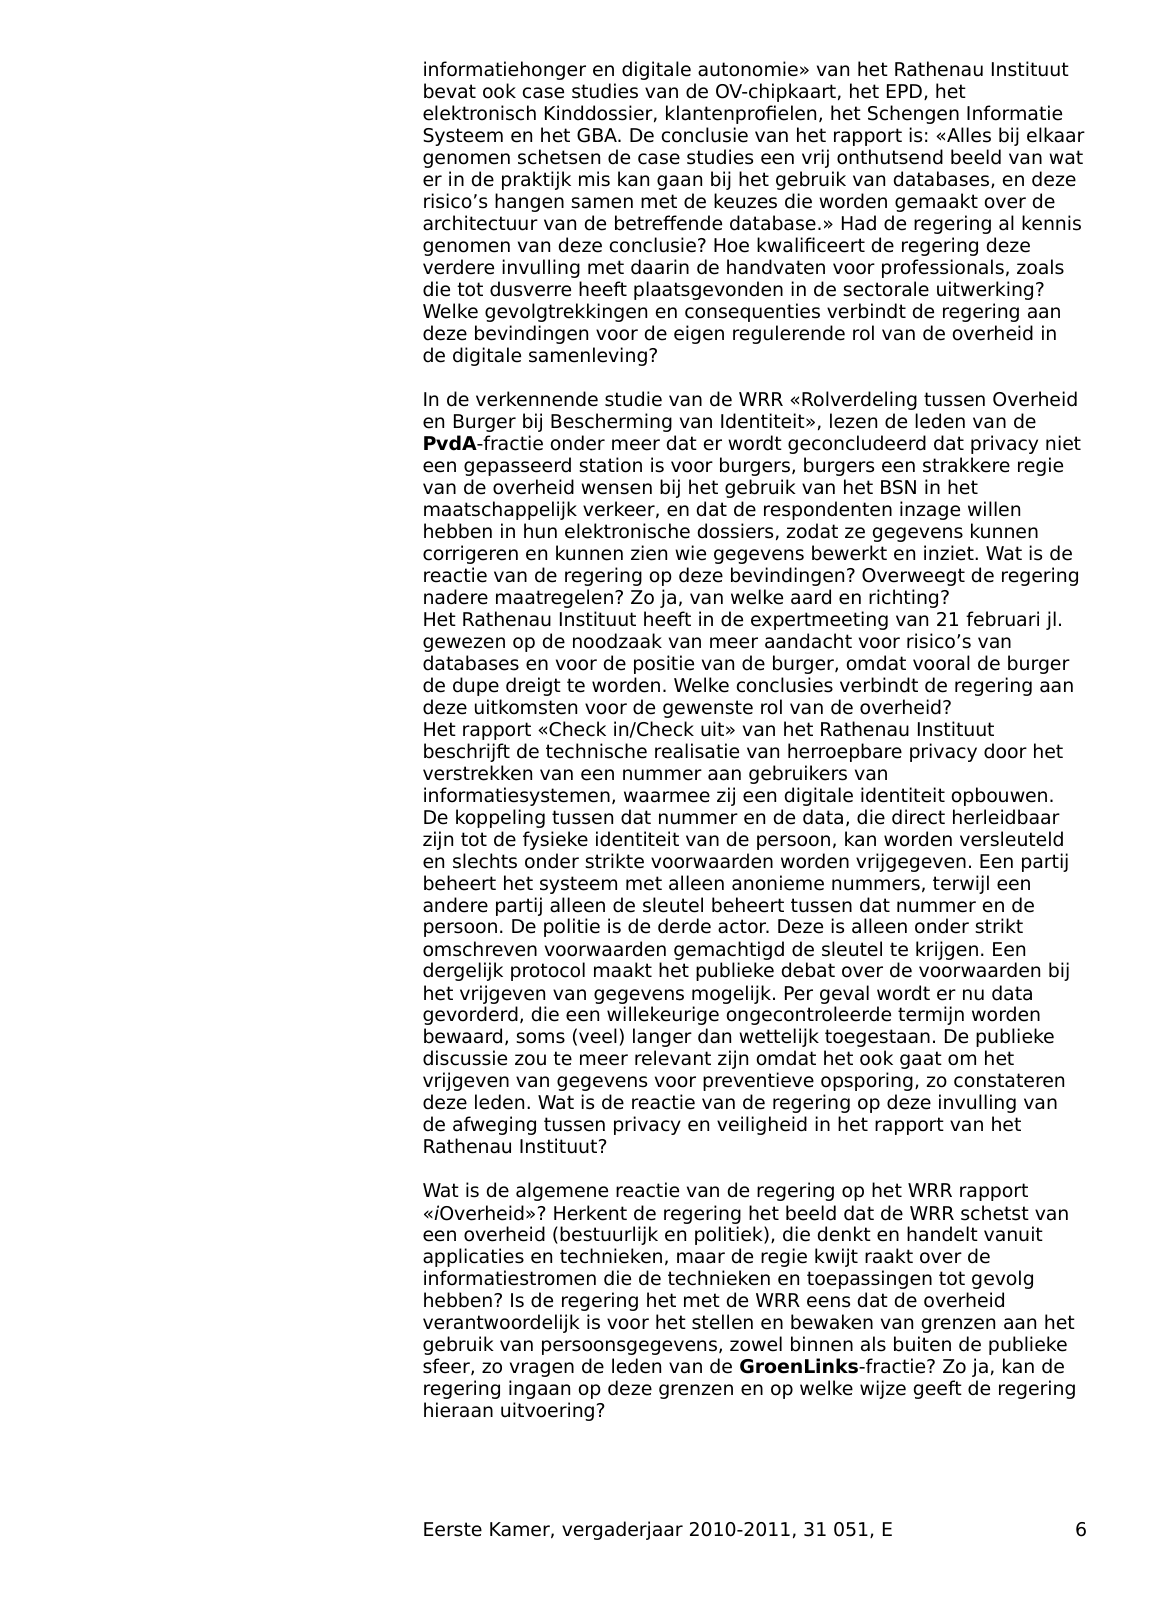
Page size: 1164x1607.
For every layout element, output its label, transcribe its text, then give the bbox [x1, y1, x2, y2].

text Het Rathenau Instituut heeft in de expertmeeting van 21 februari jl. gewezen op de noodzaak van meer aandacht voor risico’s van databases en voor de positie van de burger, omdat vooral de burger de dupe dreigt te worden. Welke conclusies verbindt de regering aan deze uitkomsten voor de gewenste rol van de overheid? [422, 609, 1087, 719]
text In de verkennende studie van de WRR «Rolverdeling tussen Overheid en Burger bij Bescherming van Identiteit», lezen de leden van de PvdA-fractie onder meer dat er wordt geconcludeerd dat privacy niet een gepasseerd station is voor burgers, burgers een strakkere regie van de overheid wensen bij het gebruik van het BSN in het maatschappelijk verkeer, en dat de respondenten inzage willen hebben in hun elektronische dossiers, zodat ze gegevens kunnen corrigeren en kunnen zien wie gegevens bewerkt en inziet. Wat is de reactie van de regering op deze bevindingen? Overweegt de regering nadere maatregelen? Zo ja, van welke aard en richting? [422, 389, 1087, 609]
text Wat is de algemene reactie van de regering op het WRR rapport «iOverheid»? Herkent de regering het beeld dat de WRR schetst van een overheid (bestuurlijk en politiek), die denkt en handelt vanuit applicaties en technieken, maar de regie kwijt raakt over de informatiestromen die de technieken en toepassingen tot gevolg hebben? Is de regering het met de WRR eens dat de overheid verantwoordelijk is voor het stellen en bewaken van grenzen aan het gebruik van persoonsgegevens, zowel binnen als buiten de publieke sfeer, zo vragen de leden van de GroenLinks-fractie? Zo ja, kan de regering ingaan op deze grenzen en op welke wijze geeft de regering hieraan uitvoering? [422, 1180, 1087, 1422]
text Het rapport «Check in/Check uit» van het Rathenau Instituut beschrijft de technische realisatie van herroepbare privacy door het verstrekken van een nummer aan gebruikers van informatiesystemen, waarmee zij een digitale identiteit opbouwen. De koppeling tussen dat nummer en de data, die direct herleidbaar zijn tot de fysieke identiteit van de persoon, kan worden versleuteld en slechts onder strikte voorwaarden worden vrijgegeven. Een partij beheert het systeem met alleen anonieme nummers, terwijl een andere partij alleen de sleutel beheert tussen dat nummer en de persoon. De politie is de derde actor. Deze is alleen onder strikt omschreven voorwaarden gemachtigd de sleutel te krijgen. Een dergelijk protocol maakt het publieke debat over de voorwaarden bij het vrijgeven van gegevens mogelijk. Per geval wordt er nu data gevorderd, die een willekeurige ongecontroleerde termijn worden bewaard, soms (veel) langer dan wettelijk toegestaan. De publieke discussie zou te meer relevant zijn omdat het ook gaat om het vrijgeven van gegevens voor preventieve opsporing, zo constateren deze leden. Wat is de reactie van de regering op deze invulling van de afweging tussen privacy en veiligheid in het rapport van het Rathenau Instituut? [422, 719, 1087, 1158]
text informatiehonger en digitale autonomie» van het Rathenau Instituut bevat ook case studies van de OV-chipkaart, het EPD, het elektronisch Kinddossier, klantenprofielen, het Schengen Informatie Systeem en het GBA. De conclusie van het rapport is: «Alles bij elkaar genomen schetsen de case studies een vrij onthutsend beeld van wat er in de praktijk mis kan gaan bij het gebruik van databases, en deze risico’s hangen samen met de keuzes die worden gemaakt over de architectuur van de betreffende database.» Had de regering al kennis genomen van deze conclusie? Hoe kwalificeert de regering deze verdere invulling met daarin de handvaten voor professionals, zoals die tot dusverre heeft plaatsgevonden in de sectorale uitwerking? Welke gevolgtrekkingen en consequenties verbindt de regering aan deze bevindingen voor de eigen regulerende rol van de overheid in de digitale samenleving? [422, 59, 1087, 367]
